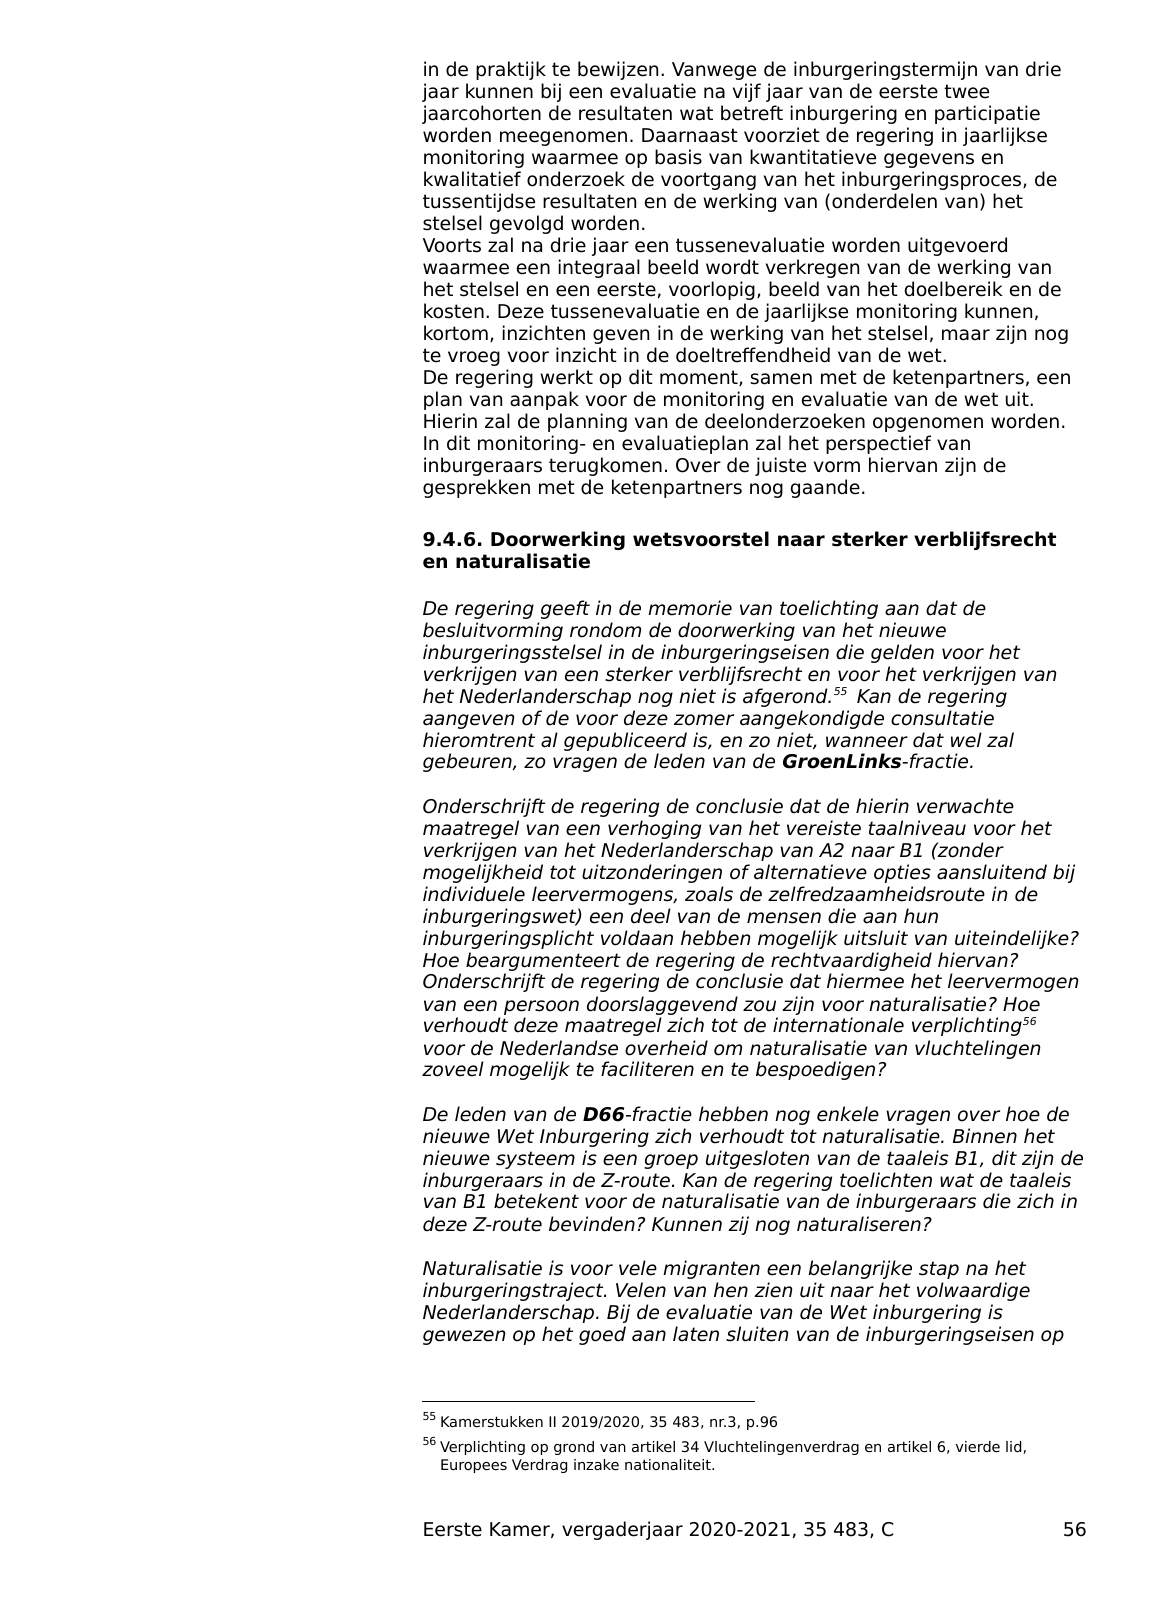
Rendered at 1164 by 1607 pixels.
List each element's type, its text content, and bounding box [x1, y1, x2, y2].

text Kamerstukken II 2019/2020, 35 483, nr.3, p.96 [422, 1410, 1087, 1432]
text in de praktijk te bewijzen. Vanwege de inburgeringstermijn van drie jaar kunnen bij een evaluatie na vijf jaar van de eerste twee jaarcohorten de resultaten wat betreft inburgering en participatie worden meegenomen. Daarnaast voorziet de regering in jaarlijkse monitoring waarmee op basis van kwantitatieve gegevens en kwalitatief onderzoek de voortgang van het inburgeringsproces, de tussentijdse resultaten en de werking van (onderdelen van) het stelsel gevolgd worden. [422, 59, 1087, 235]
subtitle 9.4.6. Doorwerking wetsvoorstel naar sterker verblijfsrecht en naturalisatie [422, 529, 1087, 573]
text De leden van de D66-fractie hebben nog enkele vragen over hoe de nieuwe Wet Inburgering zich verhoudt tot naturalisatie. Binnen het nieuwe systeem is een groep uitgesloten van de taaleis B1, dit zijn de inburgeraars in de Z-route. Kan de regering toelichten wat de taaleis van B1 betekent voor de naturalisatie van de inburgeraars die zich in deze Z-route bevinden? Kunnen zij nog naturaliseren? [422, 1103, 1087, 1235]
text Onderschrijft de regering de conclusie dat de hierin verwachte maatregel van een verhoging van het vereiste taalniveau voor het verkrijgen van het Nederlanderschap van A2 naar B1 (zonder mogelijkheid tot uitzonderingen of alternatieve opties aansluitend bij individuele leervermogens, zoals de zelfredzaamheidsroute in de inburgeringswet) een deel van de mensen die aan hun inburgeringsplicht voldaan hebben mogelijk uitsluit van uiteindelijke? Hoe beargumenteert de regering de rechtvaardigheid hiervan? Onderschrijft de regering de conclusie dat hiermee het leervermogen van een persoon doorslaggevend zou zijn voor naturalisatie? Hoe verhoudt deze maatregel zich tot de internationale verplichting voor de Nederlandse overheid om naturalisatie van vluchtelingen zoveel mogelijk te faciliteren en te bespoedigen? [422, 796, 1087, 1081]
text De regering werkt op dit moment, samen met de ketenpartners, een plan van aanpak voor de monitoring en evaluatie van de wet uit. Hierin zal de planning van de deelonderzoeken opgenomen worden. In dit monitoring- en evaluatieplan zal het perspectief van inburgeraars terugkomen. Over de juiste vorm hiervan zijn de gesprekken met de ketenpartners nog gaande. [422, 367, 1087, 499]
text Verplichting op grond van artikel 34 Vluchtelingenverdrag en artikel 6, vierde lid, Europees Verdrag inzake nationaliteit. [422, 1435, 1087, 1474]
text Naturalisatie is voor vele migranten een belangrijke stap na het inburgeringstraject. Velen van hen zien uit naar het volwaardige Nederlanderschap. Bij de evaluatie van de Wet inburgering is gewezen op het goed aan laten sluiten van de inburgeringseisen op [422, 1258, 1087, 1346]
text Voorts zal na drie jaar een tussenevaluatie worden uitgevoerd waarmee een integraal beeld wordt verkregen van de werking van het stelsel en een eerste, voorlopig, beeld van het doelbereik en de kosten. Deze tussenevaluatie en de jaarlijkse monitoring kunnen, kortom, inzichten geven in de werking van het stelsel, maar zijn nog te vroeg voor inzicht in de doeltreffendheid van de wet. [422, 235, 1087, 367]
text De regering geeft in de memorie van toelichting aan dat de besluitvorming rondom de doorwerking van het nieuwe inburgeringsstelsel in de inburgeringseisen die gelden voor het verkrijgen van een sterker verblijfsrecht en voor het verkrijgen van het Nederlanderschap nog niet is afgerond. Kan de regering aangeven of de voor deze zomer aangekondigde consultatie hieromtrent al gepubliceerd is, en zo niet, wanneer dat wel zal gebeuren, zo vragen de leden van de GroenLinks-fractie. [422, 598, 1087, 773]
